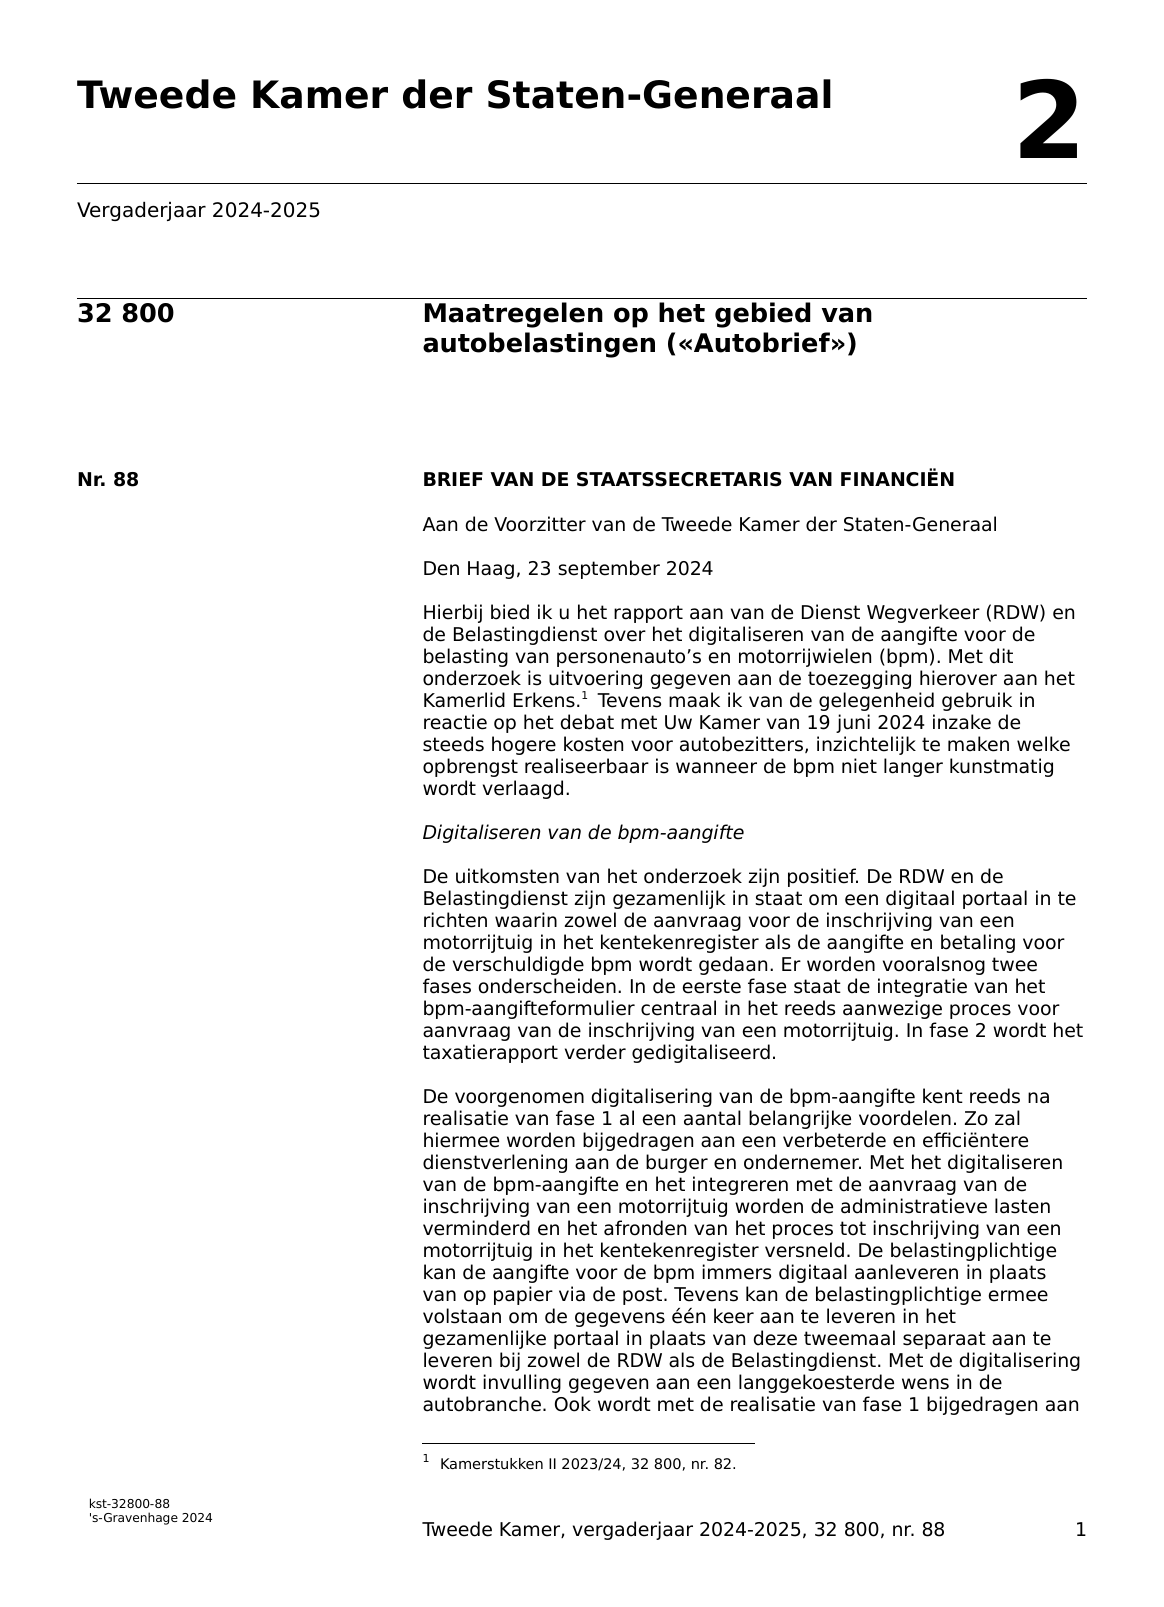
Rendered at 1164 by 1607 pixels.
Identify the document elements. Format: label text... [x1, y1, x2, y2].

table_cell Vergaderjaar 2024-2025 [77, 184, 1087, 298]
text kst-32800-88 [88, 1497, 323, 1511]
text Aan de Voorzitter van de Tweede Kamer der Staten-Generaal [422, 513, 1087, 536]
subtitle Nr. 88 BRIEF VAN DE STAATSSECRETARIS VAN FINANCIËN [77, 469, 1087, 491]
subtitle 32 800 Maatregelen op het gebied van autobelastingen («Autobrief») [77, 299, 1087, 358]
table_header 2 [886, 59, 1087, 183]
text De uitkomsten van het onderzoek zijn positief. De RDW en de Belastingdienst zijn gezamenlijk in staat om een digitaal portaal in te richten waarin zowel de aanvraag voor de inschrijving van een motorrijtuig in het kentekenregister als de aangifte en betaling voor de verschuldigde bpm wordt gedaan. Er worden vooralsnog twee fases onderscheiden. In de eerste fase staat de integratie van het bpm-aangifteformulier centraal in het reeds aanwezige proces voor aanvraag van de inschrijving van een motorrijtuig. In fase 2 wordt het taxatierapport verder gedigitaliseerd. [422, 866, 1087, 1064]
table_header Tweede Kamer der Staten-Generaal [77, 59, 886, 183]
text Den Haag, 23 september 2024 [422, 558, 1087, 580]
text 's-Gravenhage 2024 [88, 1511, 323, 1525]
text De voorgenomen digitalisering van de bpm-aangifte kent reeds na realisatie van fase 1 al een aantal belangrijke voordelen. Zo zal hiermee worden bijgedragen aan een verbeterde en efficiëntere dienstverlening aan de burger en ondernemer. Met het digitaliseren van de bpm-aangifte en het integreren met de aanvraag van de inschrijving van een motorrijtuig worden de administratieve lasten verminderd en het afronden van het proces tot inschrijving van een motorrijtuig in het kentekenregister versneld. De belastingplichtige kan de aangifte voor de bpm immers digitaal aanleveren in plaats van op papier via de post. Tevens kan de belastingplichtige ermee volstaan om de gegevens één keer aan te leveren in het gezamenlijke portaal in plaats van deze tweemaal separaat aan te leveren bij zowel de RDW als de Belastingdienst. Met de digitalisering wordt invulling gegeven aan een langgekoesterde wens in de autobranche. Ook wordt met de realisatie van fase 1 bijgedragen aan [422, 1086, 1087, 1416]
text Kamerstukken II 2023/24, 32 800, nr. 82. [422, 1452, 1087, 1474]
subtitle Digitaliseren van de bpm-aangifte [422, 822, 1087, 844]
text Hierbij bied ik u het rapport aan van de Dienst Wegverkeer (RDW) en de Belastingdienst over het digitaliseren van de aangifte voor de belasting van personenauto’s en motorrijwielen (bpm). Met dit onderzoek is uitvoering gegeven aan de toezegging hierover aan het Kamerlid Erkens. Tevens maak ik van de gelegenheid gebruik in reactie op het debat met Uw Kamer van 19 juni 2024 inzake de steeds hogere kosten voor autobezitters, inzichtelijk te maken welke opbrengst realiseerbaar is wanneer de bpm niet langer kunstmatig wordt verlaagd. [422, 602, 1087, 800]
